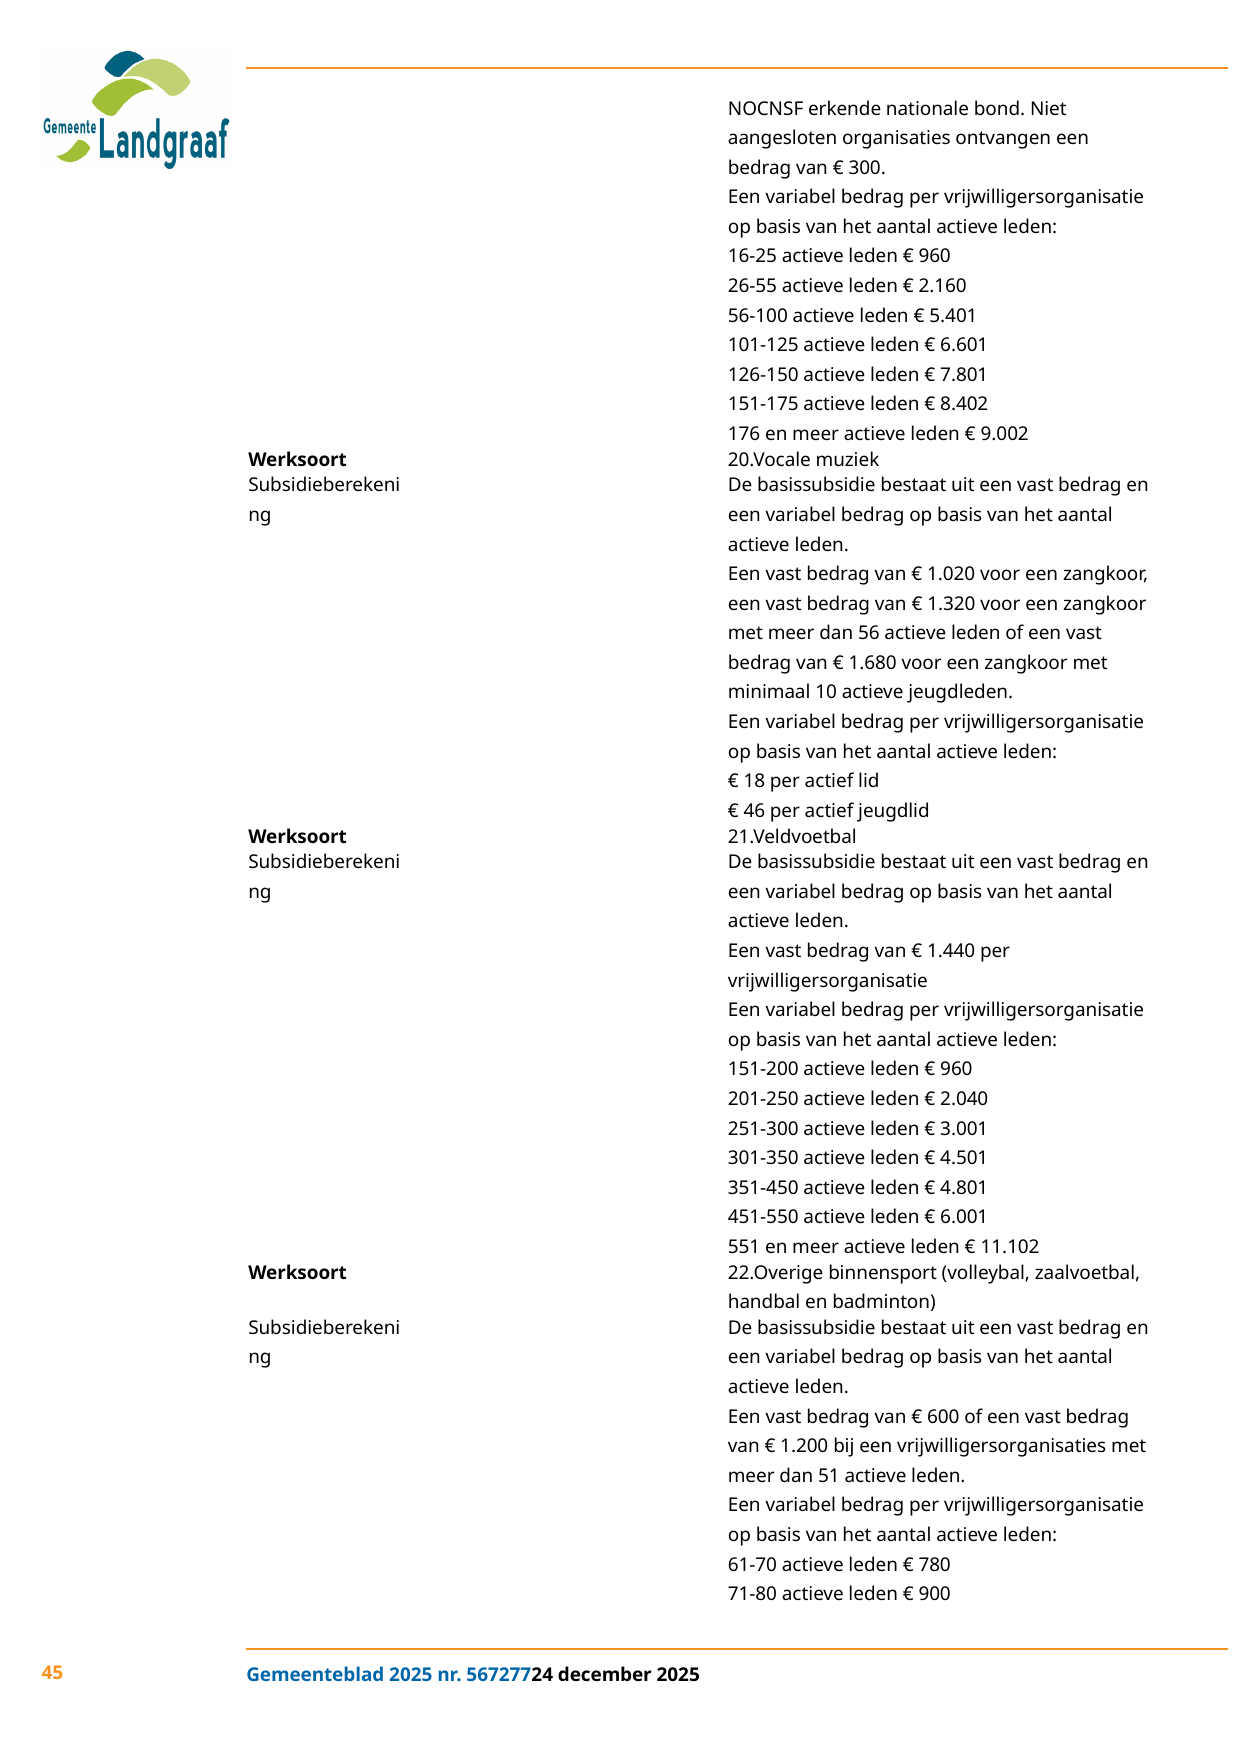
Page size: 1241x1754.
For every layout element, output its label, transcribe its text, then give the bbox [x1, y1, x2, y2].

table_cell [248, 95, 408, 446]
table_cell Subsidieberekening [248, 472, 408, 823]
table_cell Werksoort [248, 1259, 408, 1314]
table_cell [408, 95, 568, 446]
table_cell [568, 472, 728, 823]
table_cell De basissubsidie bestaat uit een vast bedrag en een variabel bedrag op basis van het aantal actieve leden. Een vast bedrag van € 600 of een vast bedrag van € 1.200 bij een vrijwilligersorganisaties met meer dan 51 actieve leden. Een variabel bedrag per vrijwilligersorganisatie op basis van het aantal actieve leden: 61-70 actieve leden € 780 71-80 actieve leden € 900 [728, 1314, 1152, 1606]
table_cell Subsidieberekening [248, 1314, 408, 1606]
table_cell [568, 446, 728, 472]
table_cell 21.Veldvoetbal [728, 823, 1152, 848]
table_cell [568, 823, 728, 848]
table_cell Werksoort [248, 446, 408, 472]
table_cell [568, 1259, 728, 1314]
table_cell [408, 446, 568, 472]
table_cell [568, 1314, 728, 1606]
table_cell De basissubsidie bestaat uit een vast bedrag en een variabel bedrag op basis van het aantal actieve leden. Een vast bedrag van € 1.020 voor een zangkoor, een vast bedrag van € 1.320 voor een zangkoor met meer dan 56 actieve leden of een vast bedrag van € 1.680 voor een zangkoor met minimaal 10 actieve jeugdleden. Een variabel bedrag per vrijwilligersorganisatie op basis van het aantal actieve leden: € 18 per actief lid € 46 per actief jeugdlid [728, 472, 1152, 823]
table_cell [408, 823, 568, 848]
table_cell [568, 95, 728, 446]
table_cell [568, 849, 728, 1259]
table_cell [408, 1259, 568, 1314]
table_cell Werksoort [248, 823, 408, 848]
table_cell [408, 1314, 568, 1606]
table_cell De basissubsidie bestaat uit een vast bedrag en een variabel bedrag op basis van het aantal actieve leden. Een vast bedrag van € 1.440 per vrijwilligersorganisatie Een variabel bedrag per vrijwilligersorganisatie op basis van het aantal actieve leden: 151-200 actieve leden € 960 201-250 actieve leden € 2.040 251-300 actieve leden € 3.001 301-350 actieve leden € 4.501 351-450 actieve leden € 4.801 451-550 actieve leden € 6.001 551 en meer actieve leden € 11.102 [728, 849, 1152, 1259]
table_cell 20.Vocale muziek [728, 446, 1152, 472]
picture [41, 47, 231, 172]
table_cell [408, 472, 568, 823]
table_cell 22.Overige binnensport (volleybal, zaalvoetbal, handbal en badminton) [728, 1259, 1152, 1314]
table_cell Subsidieberekening [248, 849, 408, 1259]
table_cell NOCNSF erkende nationale bond. Niet aangesloten organisaties ontvangen een bedrag van € 300. Een variabel bedrag per vrijwilligersorganisatie op basis van het aantal actieve leden: 16-25 actieve leden € 960 26-55 actieve leden € 2.160 56-100 actieve leden € 5.401 101-125 actieve leden € 6.601 126-150 actieve leden € 7.801 151-175 actieve leden € 8.402 176 en meer actieve leden € 9.002 [728, 95, 1152, 446]
table_cell [408, 849, 568, 1259]
